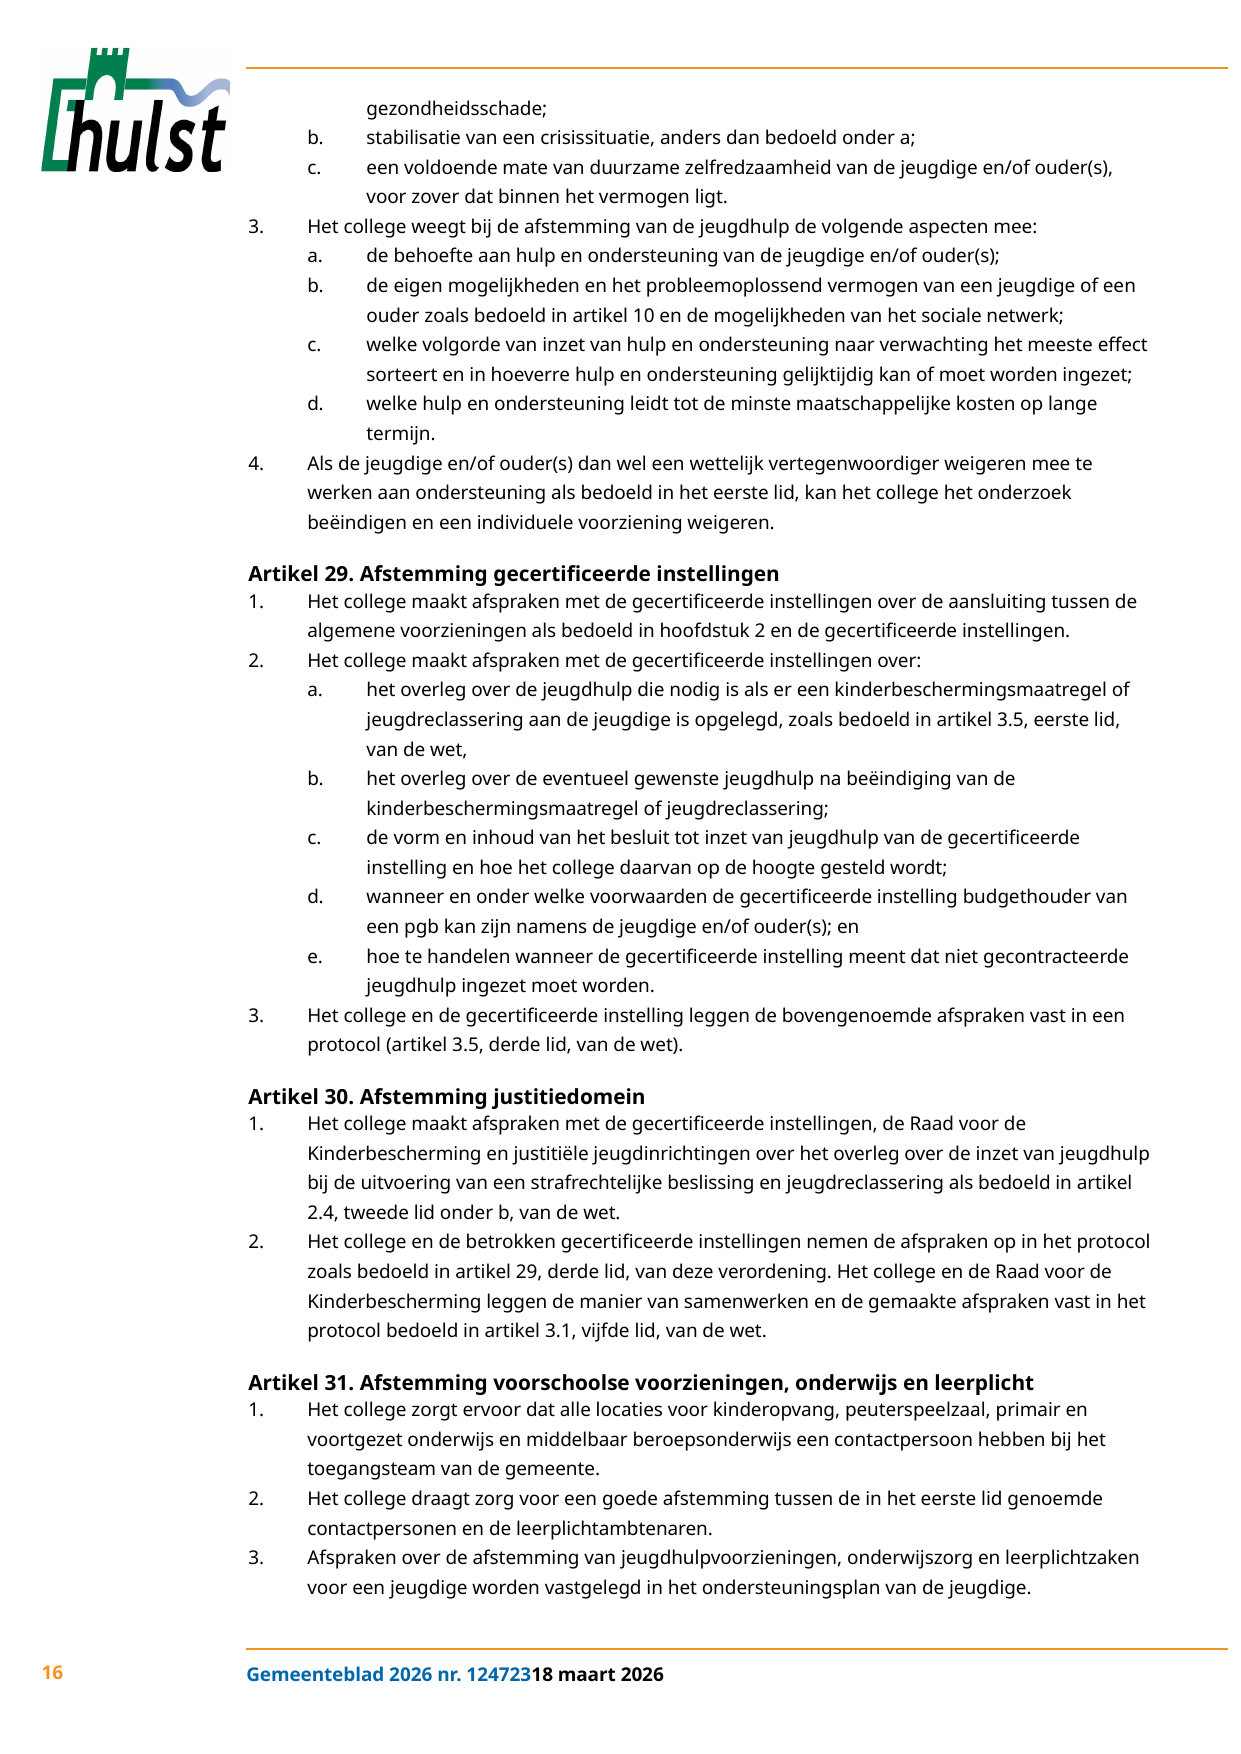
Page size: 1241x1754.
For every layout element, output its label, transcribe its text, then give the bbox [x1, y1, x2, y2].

list Het college draagt zorg voor een goede afstemming tussen de in het eerste lid genoemde contactpersonen en de leerplichtambtenaren. [248, 1485, 1152, 1540]
text Artikel 31. Afstemming voorschoolse voorzieningen, onderwijs en leerplicht [248, 1368, 1152, 1396]
list Het college en de betrokken gecertificeerde instellingen nemen de afspraken op in het protocol zoals bedoeld in artikel 29, derde lid, van deze verordening. Het college en de Raad voor de Kinderbescherming leggen de manier van samenwerken en de gemaakte afspraken vast in het protocol bedoeld in artikel 3.1, vijfde lid, van de wet. [248, 1229, 1152, 1343]
list de vorm en inhoud van het besluit tot inzet van jeugdhulp van de gecertificeerde instelling en hoe het college daarvan op de hoogte gesteld wordt; [307, 824, 1152, 880]
list Als de jeugdige en/of ouder(s) dan wel een wettelijk vertegenwoordiger weigeren mee te werken aan ondersteuning als bedoeld in het eerste lid, kan het college het onderzoek beëindigen en een individuele voorziening weigeren. [248, 450, 1152, 535]
list Het college weegt bij de afstemming van de jeugdhulp de volgende aspecten mee: [248, 213, 1152, 239]
list Het college maakt afspraken met de gecertificeerde instellingen, de Raad voor de Kinderbescherming en justitiële jeugdinrichtingen over het overleg over de inzet van jeugdhulp bij de uitvoering van een strafrechtelijke beslissing en jeugdreclassering als bedoeld in artikel 2.4, tweede lid onder b, van de wet. [248, 1110, 1152, 1225]
list welke hulp en ondersteuning leidt tot de minste maatschappelijke kosten op lange termijn. [307, 391, 1152, 446]
text Artikel 30. Afstemming justitiedomein [248, 1082, 1152, 1110]
list gezondheidsschade; [307, 95, 1152, 121]
list wanneer en onder welke voorwaarden de gecertificeerde instelling budgethouder van een pgb kan zijn namens de jeugdige en/of ouder(s); en [307, 884, 1152, 939]
list de eigen mogelijkheden en het probleemoplossend vermogen van een jeugdige of een ouder zoals bedoeld in artikel 10 en de mogelijkheden van het sociale netwerk; [307, 272, 1152, 328]
list Het college zorgt ervoor dat alle locaties voor kinderopvang, peuterspeelzaal, primair en voortgezet onderwijs en middelbaar beroepsonderwijs een contactpersoon hebben bij het toegangsteam van de gemeente. [248, 1396, 1152, 1481]
list Het college en de gecertificeerde instelling leggen de bovengenoemde afspraken vast in een protocol (artikel 3.5, derde lid, van de wet). [248, 1002, 1152, 1057]
picture [41, 47, 231, 172]
list Afspraken over de afstemming van jeugdhulpvoorzieningen, onderwijszorg en leerplichtzaken voor een jeugdige worden vastgelegd in het ondersteuningsplan van de jeugdige. [248, 1544, 1152, 1599]
list het overleg over de jeugdhulp die nodig is als er een kinderbeschermingsmaatregel of jeugdreclassering aan de jeugdige is opgelegd, zoals bedoeld in artikel 3.5, eerste lid, van de wet, [307, 677, 1152, 761]
list stabilisatie van een crisissituatie, anders dan bedoeld onder a; [307, 124, 1152, 150]
list Het college maakt afspraken met de gecertificeerde instellingen over: [248, 647, 1152, 673]
list de behoefte aan hulp en ondersteuning van de jeugdige en/of ouder(s); [307, 243, 1152, 268]
list Het college maakt afspraken met de gecertificeerde instellingen over de aansluiting tussen de algemene voorzieningen als bedoeld in hoofdstuk 2 en de gecertificeerde instellingen. [248, 588, 1152, 643]
list het overleg over de eventueel gewenste jeugdhulp na beëindiging van de kinderbeschermingsmaatregel of jeugdreclassering; [307, 765, 1152, 821]
list een voldoende mate van duurzame zelfredzaamheid van de jeugdige en/of ouder(s), voor zover dat binnen het vermogen ligt. [307, 154, 1152, 209]
list welke volgorde van inzet van hulp en ondersteuning naar verwachting het meeste effect sorteert en in hoeverre hulp en ondersteuning gelijktijdig kan of moet worden ingezet; [307, 331, 1152, 387]
list hoe te handelen wanneer de gecertificeerde instelling meent dat niet gecontracteerde jeugdhulp ingezet moet worden. [307, 943, 1152, 998]
text Artikel 29. Afstemming gecertificeerde instellingen [248, 559, 1152, 588]
